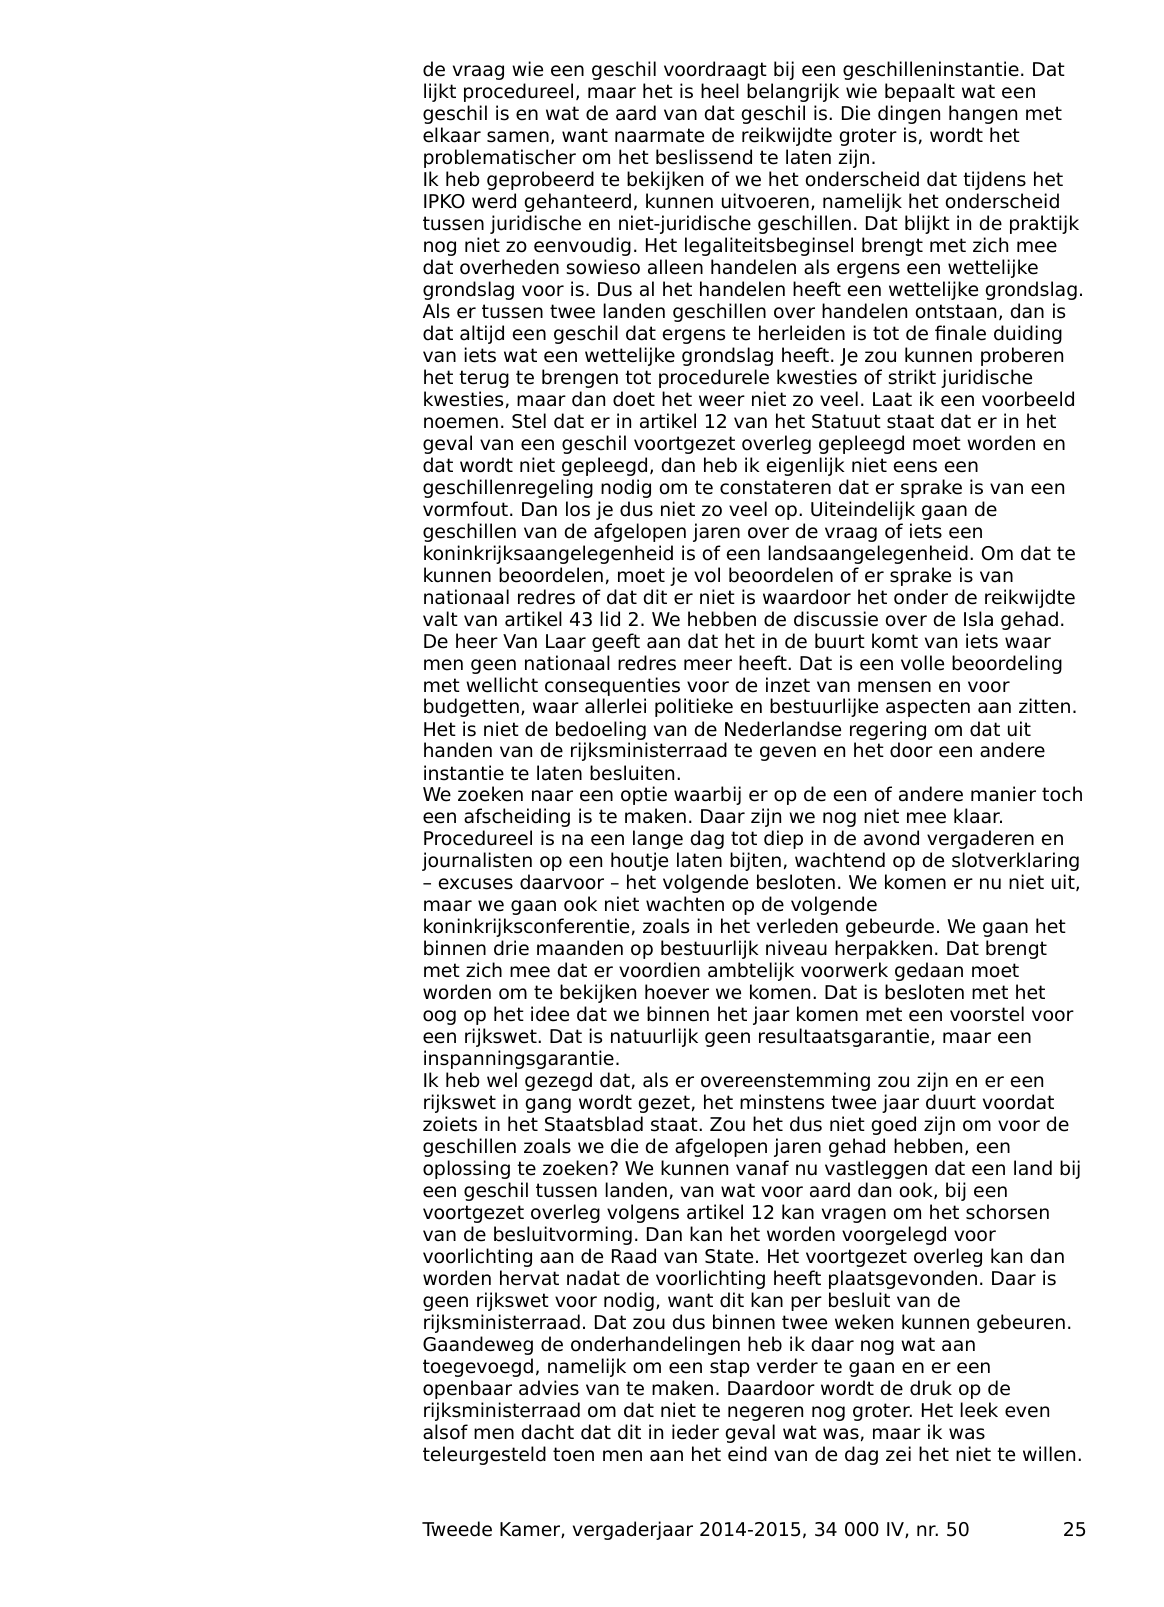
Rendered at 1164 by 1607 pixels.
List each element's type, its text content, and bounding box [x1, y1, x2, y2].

text Ik heb wel gezegd dat, als er overeenstemming zou zijn en er een rijkswet in gang wordt gezet, het minstens twee jaar duurt voordat zoiets in het Staatsblad staat. Zou het dus niet goed zijn om voor de geschillen zoals we die de afgelopen jaren gehad hebben, een oplossing te zoeken? We kunnen vanaf nu vastleggen dat een land bij een geschil tussen landen, van wat voor aard dan ook, bij een voortgezet overleg volgens artikel 12 kan vragen om het schorsen van de besluitvorming. Dan kan het worden voorgelegd voor voorlichting aan de Raad van State. Het voortgezet overleg kan dan worden hervat nadat de voorlichting heeft plaatsgevonden. Daar is geen rijkswet voor nodig, want dit kan per besluit van de rijksministerraad. Dat zou dus binnen twee weken kunnen gebeuren. Gaandeweg de onderhandelingen heb ik daar nog wat aan toegevoegd, namelijk om een stap verder te gaan en er een openbaar advies van te maken. Daardoor wordt de druk op de rijksministerraad om dat niet te negeren nog groter. Het leek even alsof men dacht dat dit in ieder geval wat was, maar ik was teleurgesteld toen men aan het eind van de dag zei het niet te willen. [422, 1070, 1087, 1466]
text We zoeken naar een optie waarbij er op de een of andere manier toch een afscheiding is te maken. Daar zijn we nog niet mee klaar. Procedureel is na een lange dag tot diep in de avond vergaderen en journalisten op een houtje laten bijten, wachtend op de slotverklaring – excuses daarvoor – het volgende besloten. We komen er nu niet uit, maar we gaan ook niet wachten op de volgende koninkrijksconferentie, zoals in het verleden gebeurde. We gaan het binnen drie maanden op bestuurlijk niveau herpakken. Dat brengt met zich mee dat er voordien ambtelijk voorwerk gedaan moet worden om te bekijken hoever we komen. Dat is besloten met het oog op het idee dat we binnen het jaar komen met een voorstel voor een rijkswet. Dat is natuurlijk geen resultaatsgarantie, maar een inspanningsgarantie. [422, 784, 1087, 1070]
text de vraag wie een geschil voordraagt bij een geschilleninstantie. Dat lijkt procedureel, maar het is heel belangrijk wie bepaalt wat een geschil is en wat de aard van dat geschil is. Die dingen hangen met elkaar samen, want naarmate de reikwijdte groter is, wordt het problematischer om het beslissend te laten zijn. [422, 59, 1087, 169]
text Ik heb geprobeerd te bekijken of we het onderscheid dat tijdens het IPKO werd gehanteerd, kunnen uitvoeren, namelijk het onderscheid tussen juridische en niet-juridische geschillen. Dat blijkt in de praktijk nog niet zo eenvoudig. Het legaliteitsbeginsel brengt met zich mee dat overheden sowieso alleen handelen als ergens een wettelijke grondslag voor is. Dus al het handelen heeft een wettelijke grondslag. Als er tussen twee landen geschillen over handelen ontstaan, dan is dat altijd een geschil dat ergens te herleiden is tot de finale duiding van iets wat een wettelijke grondslag heeft. Je zou kunnen proberen het terug te brengen tot procedurele kwesties of strikt juridische kwesties, maar dan doet het weer niet zo veel. Laat ik een voorbeeld noemen. Stel dat er in artikel 12 van het Statuut staat dat er in het geval van een geschil voortgezet overleg gepleegd moet worden en dat wordt niet gepleegd, dan heb ik eigenlijk niet eens een geschillenregeling nodig om te constateren dat er sprake is van een vormfout. Dan los je dus niet zo veel op. Uiteindelijk gaan de geschillen van de afgelopen jaren over de vraag of iets een koninkrijksaangelegenheid is of een landsaangelegenheid. Om dat te kunnen beoordelen, moet je vol beoordelen of er sprake is van nationaal redres of dat dit er niet is waardoor het onder de reikwijdte valt van artikel 43 lid 2. We hebben de discussie over de Isla gehad. De heer Van Laar geeft aan dat het in de buurt komt van iets waar men geen nationaal redres meer heeft. Dat is een volle beoordeling met wellicht consequenties voor de inzet van mensen en voor budgetten, waar allerlei politieke en bestuurlijke aspecten aan zitten. Het is niet de bedoeling van de Nederlandse regering om dat uit handen van de rijksministerraad te geven en het door een andere instantie te laten besluiten. [422, 169, 1087, 784]
